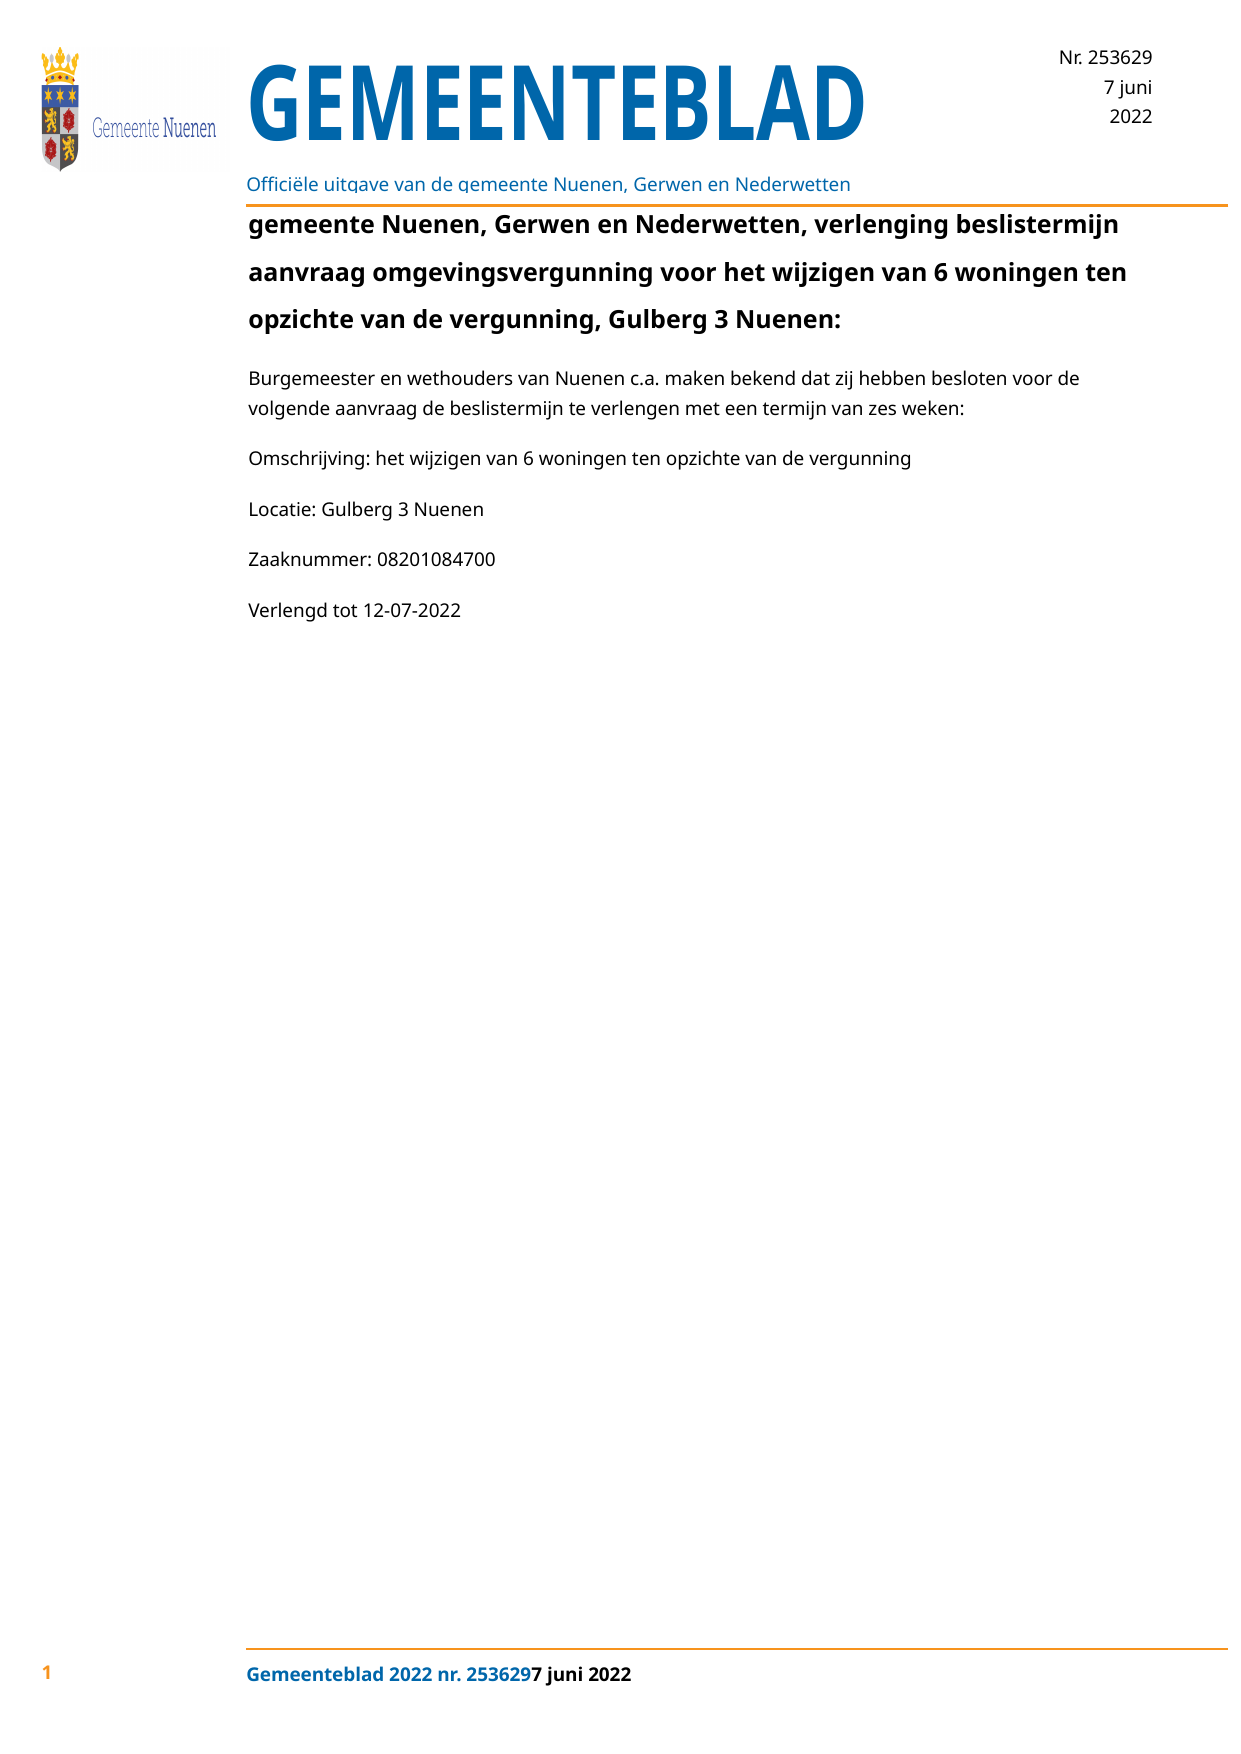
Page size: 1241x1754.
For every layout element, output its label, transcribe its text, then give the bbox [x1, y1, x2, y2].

text Zaaknummer: 08201084700 [248, 546, 1152, 572]
text Verlengd tot 12-07-2022 [248, 597, 1152, 622]
picture [41, 47, 231, 172]
text Burgemeester en wethouders van Nuenen c.a. maken bekend dat zij hebben besloten voor de volgende aanvraag de beslistermijn te verlengen met een termijn van zes weken: [248, 366, 1152, 421]
text Omschrijving: het wijzigen van 6 woningen ten opzichte van de vergunning [248, 446, 1152, 471]
text gemeente Nuenen, Gerwen en Nederwetten, verlenging beslistermijn aanvraag omgevingsvergunning voor het wijzigen van 6 woningen ten opzichte van de vergunning, Gulberg 3 Nuenen: [248, 207, 1152, 336]
text Locatie: Gulberg 3 Nuenen [248, 496, 1152, 522]
